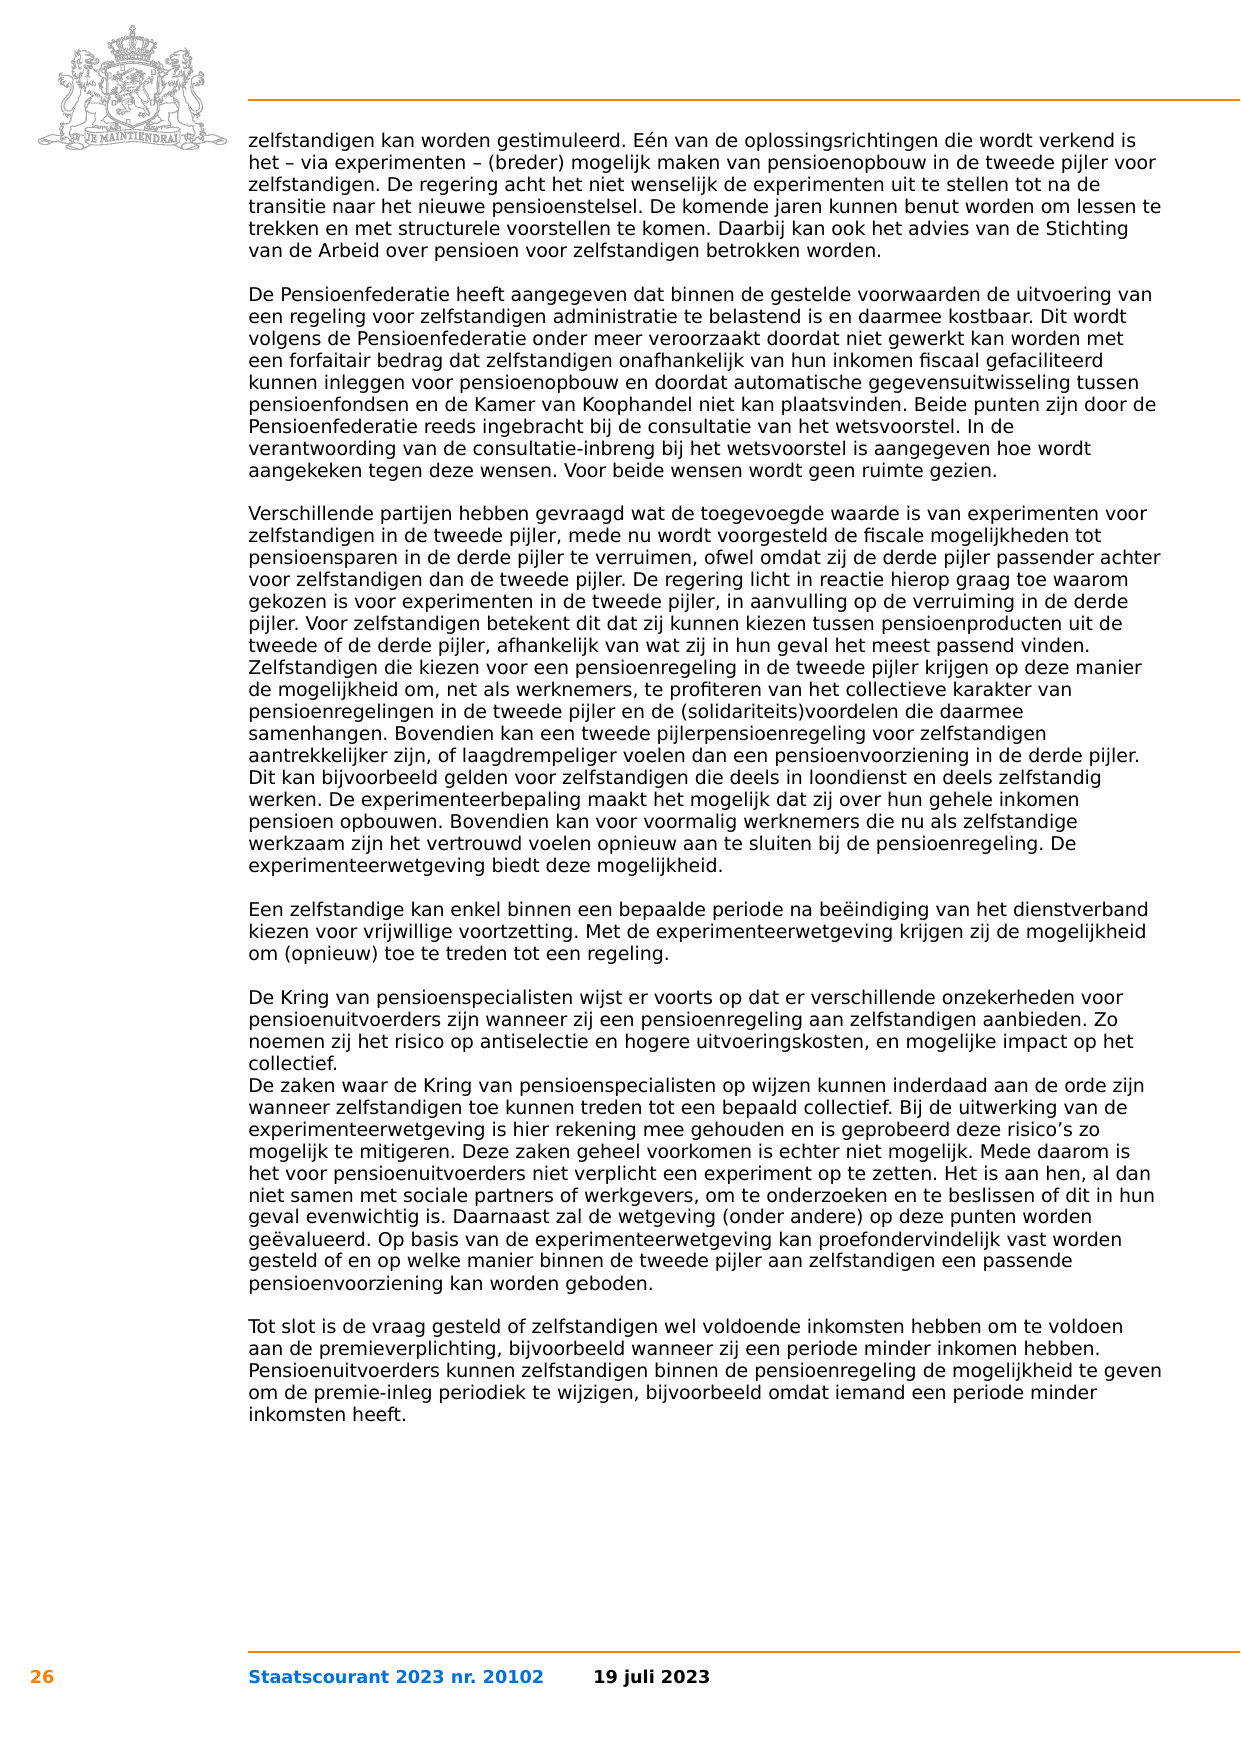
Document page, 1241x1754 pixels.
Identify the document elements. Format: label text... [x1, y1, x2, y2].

text zelfstandigen kan worden gestimuleerd. Eén van de oplossingsrichtingen die wordt verkend is het – via experimenten – (breder) mogelijk maken van pensioenopbouw in de tweede pijler voor zelfstandigen. De regering acht het niet wenselijk de experimenten uit te stellen tot na de transitie naar het nieuwe pensioenstelsel. De komende jaren kunnen benut worden om lessen te trekken en met structurele voorstellen te komen. Daarbij kan ook het advies van de Stichting van de Arbeid over pensioen voor zelfstandigen betrokken worden. [248, 130, 1163, 262]
picture [38, 25, 227, 150]
text De Kring van pensioenspecialisten wijst er voorts op dat er verschillende onzekerheden voor pensioenuitvoerders zijn wanneer zij een pensioenregeling aan zelfstandigen aanbieden. Zo noemen zij het risico op antiselectie en hogere uitvoeringskosten, en mogelijke impact op het collectief. [248, 987, 1163, 1074]
text Een zelfstandige kan enkel binnen een bepaalde periode na beëindiging van het dienstverband kiezen voor vrijwillige voortzetting. Met de experimenteerwetgeving krijgen zij de mogelijkheid om (opnieuw) toe te treden tot een regeling. [248, 899, 1163, 965]
text De zaken waar de Kring van pensioenspecialisten op wijzen kunnen inderdaad aan de orde zijn wanneer zelfstandigen toe kunnen treden tot een bepaald collectief. Bij de uitwerking van de experimenteerwetgeving is hier rekening mee gehouden en is geprobeerd deze risico’s zo mogelijk te mitigeren. Deze zaken geheel voorkomen is echter niet mogelijk. Mede daarom is het voor pensioenuitvoerders niet verplicht een experiment op te zetten. Het is aan hen, al dan niet samen met sociale partners of werkgevers, om te onderzoeken en te beslissen of dit in hun geval evenwichtig is. Daarnaast zal de wetgeving (onder andere) op deze punten worden geëvalueerd. Op basis van de experimenteerwetgeving kan proefondervindelijk vast worden gesteld of en op welke manier binnen de tweede pijler aan zelfstandigen een passende pensioenvoorziening kan worden geboden. [248, 1074, 1163, 1294]
text Tot slot is de vraag gesteld of zelfstandigen wel voldoende inkomsten hebben om te voldoen aan de premieverplichting, bijvoorbeeld wanneer zij een periode minder inkomen hebben. Pensioenuitvoerders kunnen zelfstandigen binnen de pensioenregeling de mogelijkheid te geven om de premie-inleg periodiek te wijzigen, bijvoorbeeld omdat iemand een periode minder inkomsten heeft. [248, 1316, 1163, 1426]
text Verschillende partijen hebben gevraagd wat de toegevoegde waarde is van experimenten voor zelfstandigen in de tweede pijler, mede nu wordt voorgesteld de fiscale mogelijkheden tot pensioensparen in de derde pijler te verruimen, ofwel omdat zij de derde pijler passender achter voor zelfstandigen dan de tweede pijler. De regering licht in reactie hierop graag toe waarom gekozen is voor experimenten in de tweede pijler, in aanvulling op de verruiming in de derde pijler. Voor zelfstandigen betekent dit dat zij kunnen kiezen tussen pensioenproducten uit de tweede of de derde pijler, afhankelijk van wat zij in hun geval het meest passend vinden. Zelfstandigen die kiezen voor een pensioenregeling in de tweede pijler krijgen op deze manier de mogelijkheid om, net als werknemers, te profiteren van het collectieve karakter van pensioenregelingen in de tweede pijler en de (solidariteits)voordelen die daarmee samenhangen. Bovendien kan een tweede pijlerpensioenregeling voor zelfstandigen aantrekkelijker zijn, of laagdrempeliger voelen dan een pensioenvoorziening in de derde pijler. Dit kan bijvoorbeeld gelden voor zelfstandigen die deels in loondienst en deels zelfstandig werken. De experimenteerbepaling maakt het mogelijk dat zij over hun gehele inkomen pensioen opbouwen. Bovendien kan voor voormalig werknemers die nu als zelfstandige werkzaam zijn het vertrouwd voelen opnieuw aan te sluiten bij de pensioenregeling. De experimenteerwetgeving biedt deze mogelijkheid. [248, 503, 1163, 877]
text De Pensioenfederatie heeft aangegeven dat binnen de gestelde voorwaarden de uitvoering van een regeling voor zelfstandigen administratie te belastend is en daarmee kostbaar. Dit wordt volgens de Pensioenfederatie onder meer veroorzaakt doordat niet gewerkt kan worden met een forfaitair bedrag dat zelfstandigen onafhankelijk van hun inkomen fiscaal gefaciliteerd kunnen inleggen voor pensioenopbouw en doordat automatische gegevensuitwisseling tussen pensioenfondsen en de Kamer van Koophandel niet kan plaatsvinden. Beide punten zijn door de Pensioenfederatie reeds ingebracht bij de consultatie van het wetsvoorstel. In de verantwoording van de consultatie-inbreng bij het wetsvoorstel is aangegeven hoe wordt aangekeken tegen deze wensen. Voor beide wensen wordt geen ruimte gezien. [248, 284, 1163, 481]
